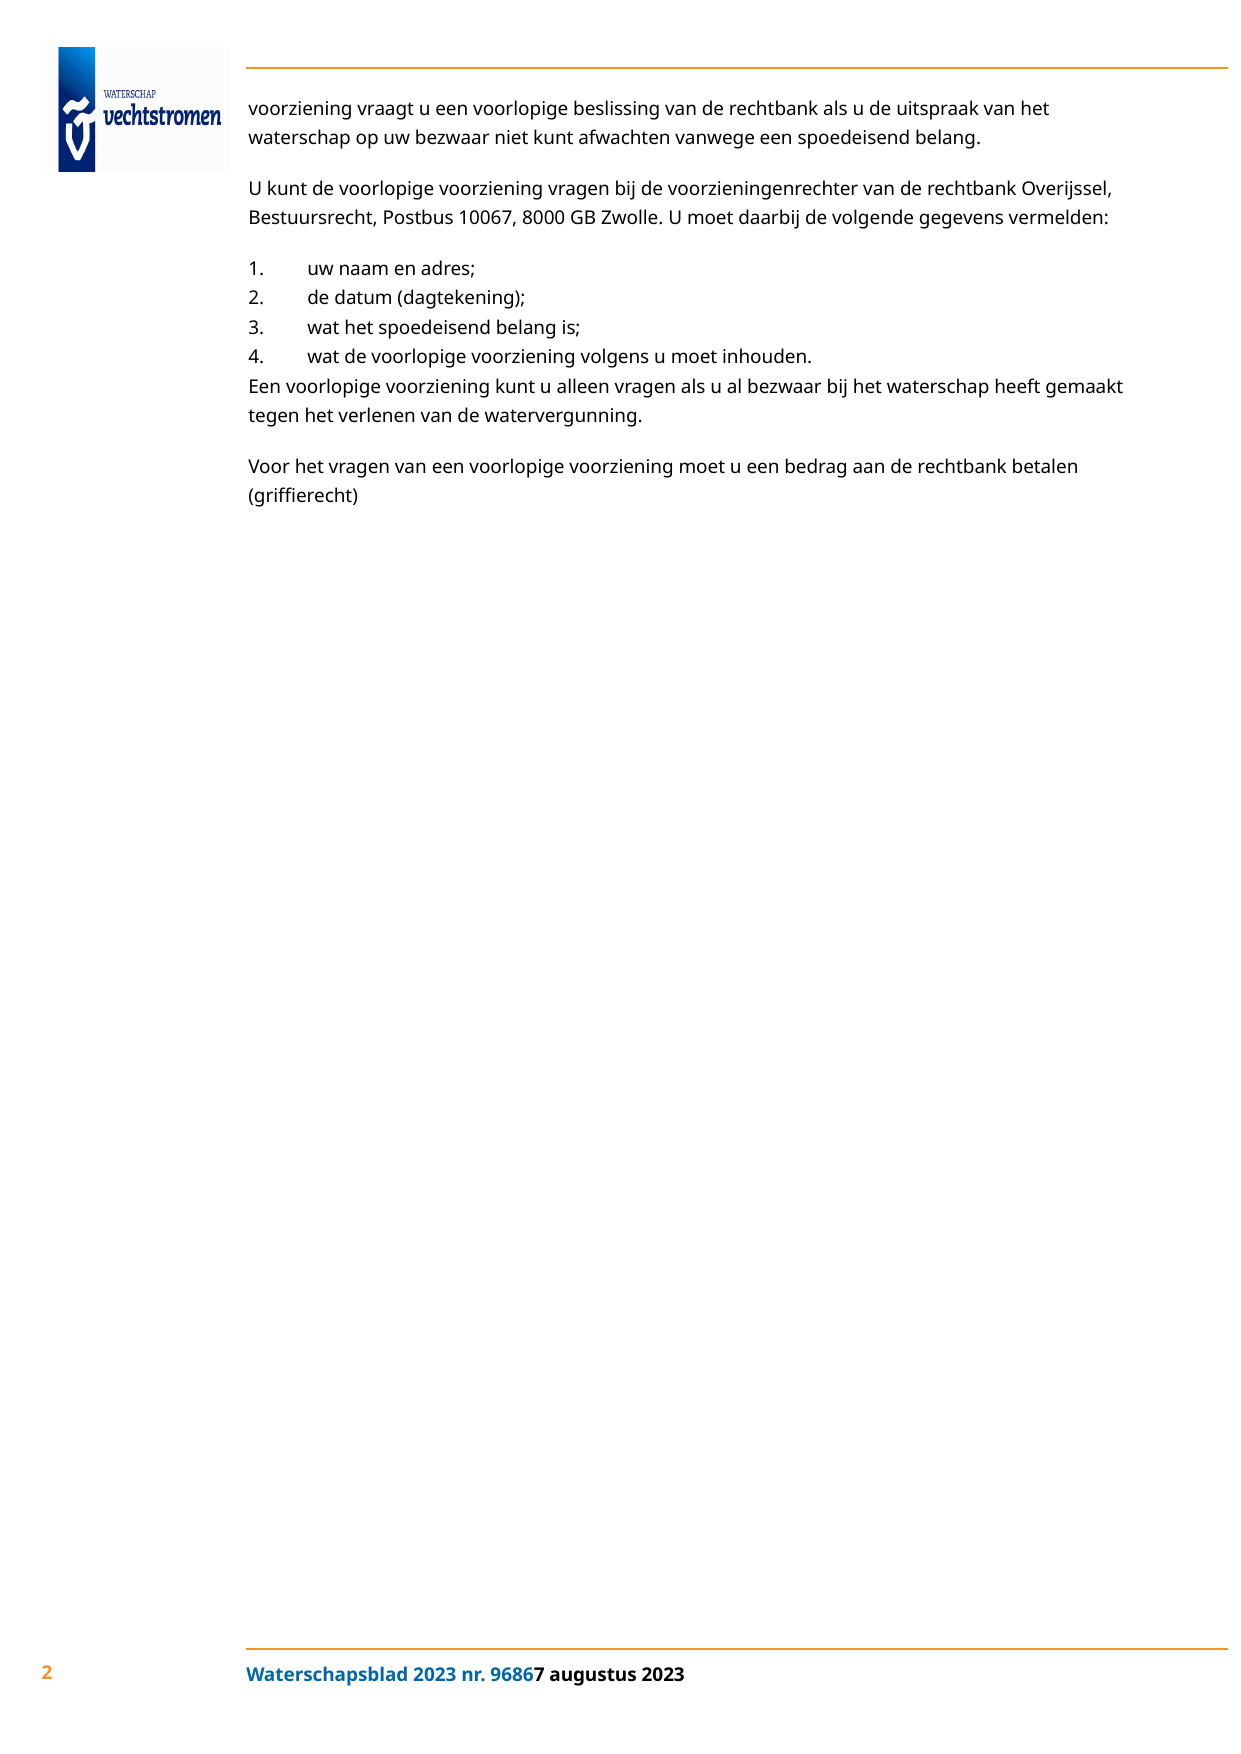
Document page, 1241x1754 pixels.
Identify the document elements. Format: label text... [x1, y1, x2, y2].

list wat het spoedeisend belang is; [248, 314, 1152, 340]
text Voor het vragen van een voorlopige voorziening moet u een bedrag aan de rechtbank betalen (griffierecht) [248, 453, 1152, 508]
text Een voorlopige voorziening kunt u alleen vragen als u al bezwaar bij het waterschap heeft gemaakt tegen het verlenen van de watervergunning. [248, 373, 1152, 428]
list wat de voorlopige voorziening volgens u moet inhouden. [248, 343, 1152, 369]
picture [41, 47, 231, 172]
list uw naam en adres; [248, 255, 1152, 281]
text voorziening vraagt u een voorlopige beslissing van de rechtbank als u de uitspraak van het waterschap op uw bezwaar niet kunt afwachten vanwege een spoedeisend belang. [248, 95, 1152, 150]
list de datum (dagtekening); [248, 284, 1152, 310]
text U kunt de voorlopige voorziening vragen bij de voorzieningenrechter van de rechtbank Overijssel, Bestuursrecht, Postbus 10067, 8000 GB Zwolle. U moet daarbij de volgende gegevens vermelden: [248, 175, 1152, 230]
